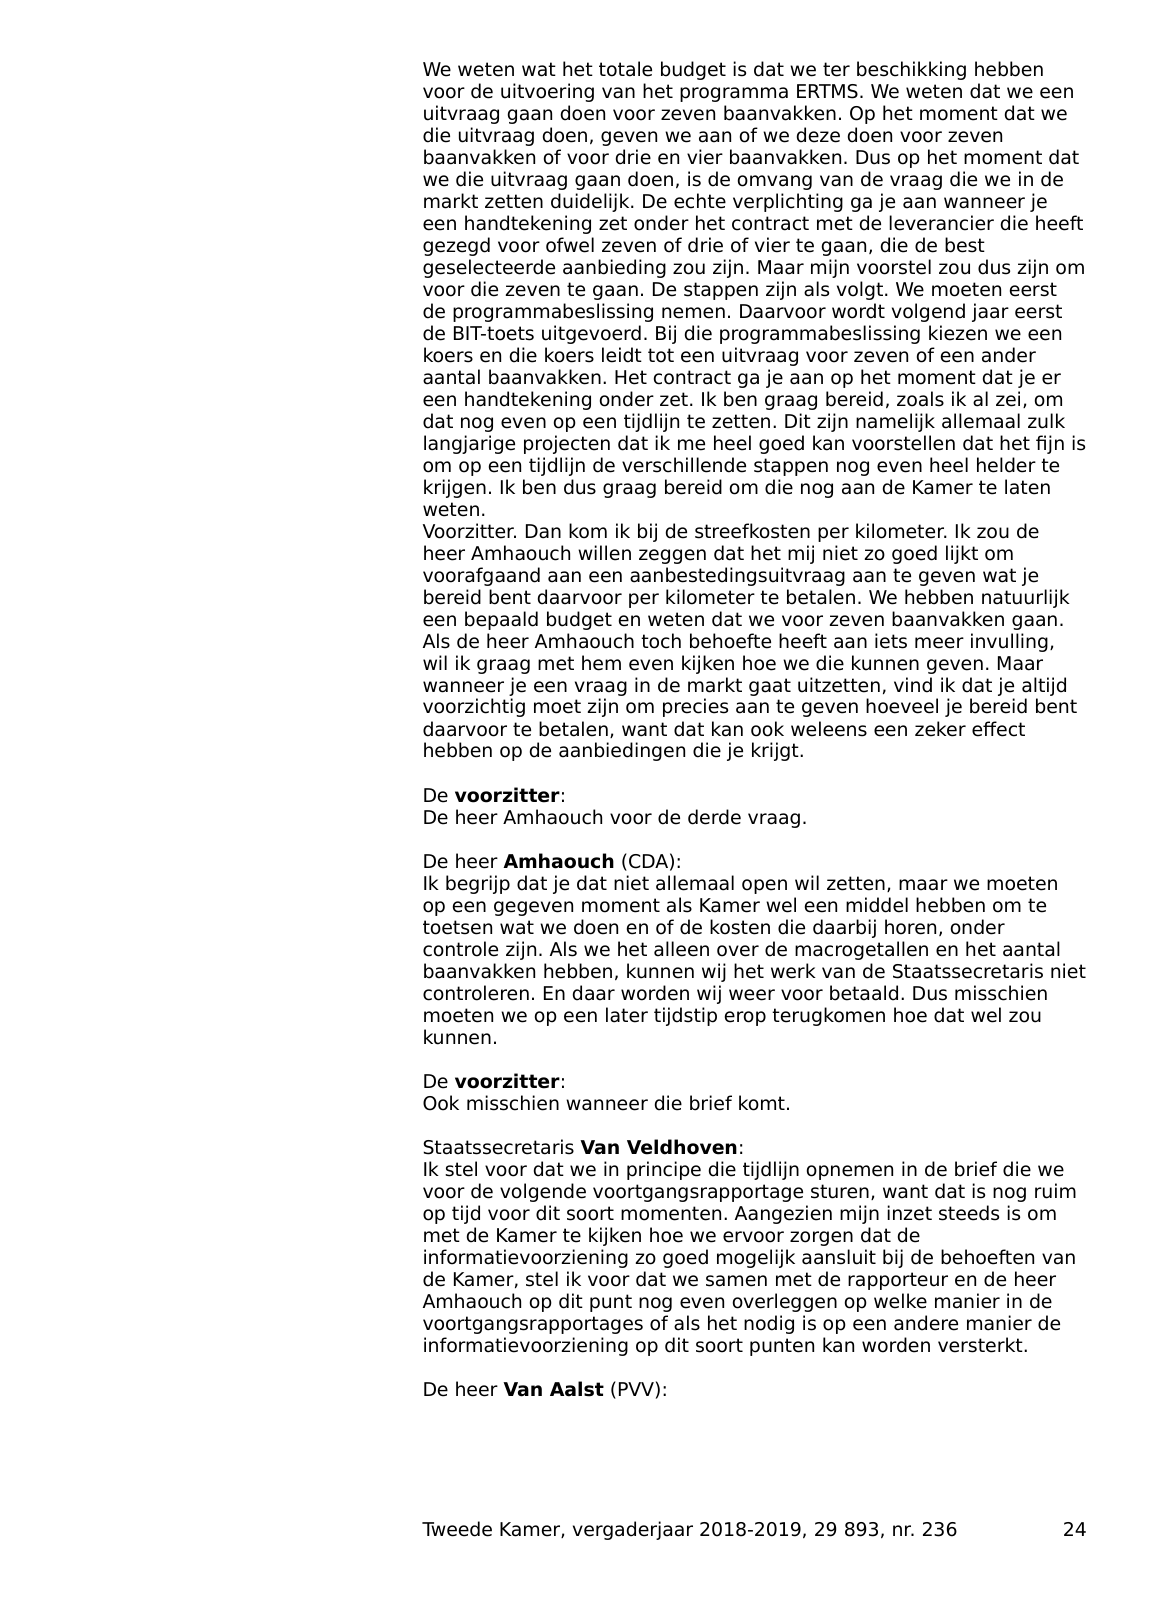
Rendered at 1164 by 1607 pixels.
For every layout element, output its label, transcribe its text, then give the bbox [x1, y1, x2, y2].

text De heer Amhaouch voor de derde vraag. [422, 807, 1087, 828]
text De voorzitter: [422, 784, 1087, 807]
text Ik stel voor dat we in principe die tijdlijn opnemen in de brief die we voor de volgende voortgangsrapportage sturen, want dat is nog ruim op tijd voor dit soort momenten. Aangezien mijn inzet steeds is om met de Kamer te kijken hoe we ervoor zorgen dat de informatievoorziening zo goed mogelijk aansluit bij de behoeften van de Kamer, stel ik voor dat we samen met de rapporteur en de heer Amhaouch op dit punt nog even overleggen op welke manier in de voortgangsrapportages of als het nodig is op een andere manier de informatievoorziening op dit soort punten kan worden versterkt. [422, 1159, 1087, 1357]
text We weten wat het totale budget is dat we ter beschikking hebben voor de uitvoering van het programma ERTMS. We weten dat we een uitvraag gaan doen voor zeven baanvakken. Op het moment dat we die uitvraag doen, geven we aan of we deze doen voor zeven baanvakken of voor drie en vier baanvakken. Dus op het moment dat we die uitvraag gaan doen, is de omvang van de vraag die we in de markt zetten duidelijk. De echte verplichting ga je aan wanneer je een handtekening zet onder het contract met de leverancier die heeft gezegd voor ofwel zeven of drie of vier te gaan, die de best geselecteerde aanbieding zou zijn. Maar mijn voorstel zou dus zijn om voor die zeven te gaan. De stappen zijn als volgt. We moeten eerst de programmabeslissing nemen. Daarvoor wordt volgend jaar eerst de BIT-toets uitgevoerd. Bij die programmabeslissing kiezen we een koers en die koers leidt tot een uitvraag voor zeven of een ander aantal baanvakken. Het contract ga je aan op het moment dat je er een handtekening onder zet. Ik ben graag bereid, zoals ik al zei, om dat nog even op een tijdlijn te zetten. Dit zijn namelijk allemaal zulk langjarige projecten dat ik me heel goed kan voorstellen dat het fijn is om op een tijdlijn de verschillende stappen nog even heel helder te krijgen. Ik ben dus graag bereid om die nog aan de Kamer te laten weten. [422, 59, 1087, 521]
text De voorzitter: [422, 1071, 1087, 1093]
text Voorzitter. Dan kom ik bij de streefkosten per kilometer. Ik zou de heer Amhaouch willen zeggen dat het mij niet zo goed lijkt om voorafgaand aan een aanbestedingsuitvraag aan te geven wat je bereid bent daarvoor per kilometer te betalen. We hebben natuurlijk een bepaald budget en weten dat we voor zeven baanvakken gaan. Als de heer Amhaouch toch behoefte heeft aan iets meer invulling, wil ik graag met hem even kijken hoe we die kunnen geven. Maar wanneer je een vraag in de markt gaat uitzetten, vind ik dat je altijd voorzichtig moet zijn om precies aan te geven hoeveel je bereid bent daarvoor te betalen, want dat kan ook weleens een zeker effect hebben op de aanbiedingen die je krijgt. [422, 521, 1087, 762]
text Staatssecretaris Van Veldhoven: [422, 1137, 1087, 1159]
text Ik begrijp dat je dat niet allemaal open wil zetten, maar we moeten op een gegeven moment als Kamer wel een middel hebben om te toetsen wat we doen en of de kosten die daarbij horen, onder controle zijn. Als we het alleen over de macrogetallen en het aantal baanvakken hebben, kunnen wij het werk van de Staatssecretaris niet controleren. En daar worden wij weer voor betaald. Dus misschien moeten we op een later tijdstip erop terugkomen hoe dat wel zou kunnen. [422, 873, 1087, 1048]
text De heer Amhaouch (CDA): [422, 851, 1087, 873]
text De heer Van Aalst (PVV): [422, 1379, 1087, 1401]
text Ook misschien wanneer die brief komt. [422, 1093, 1087, 1115]
